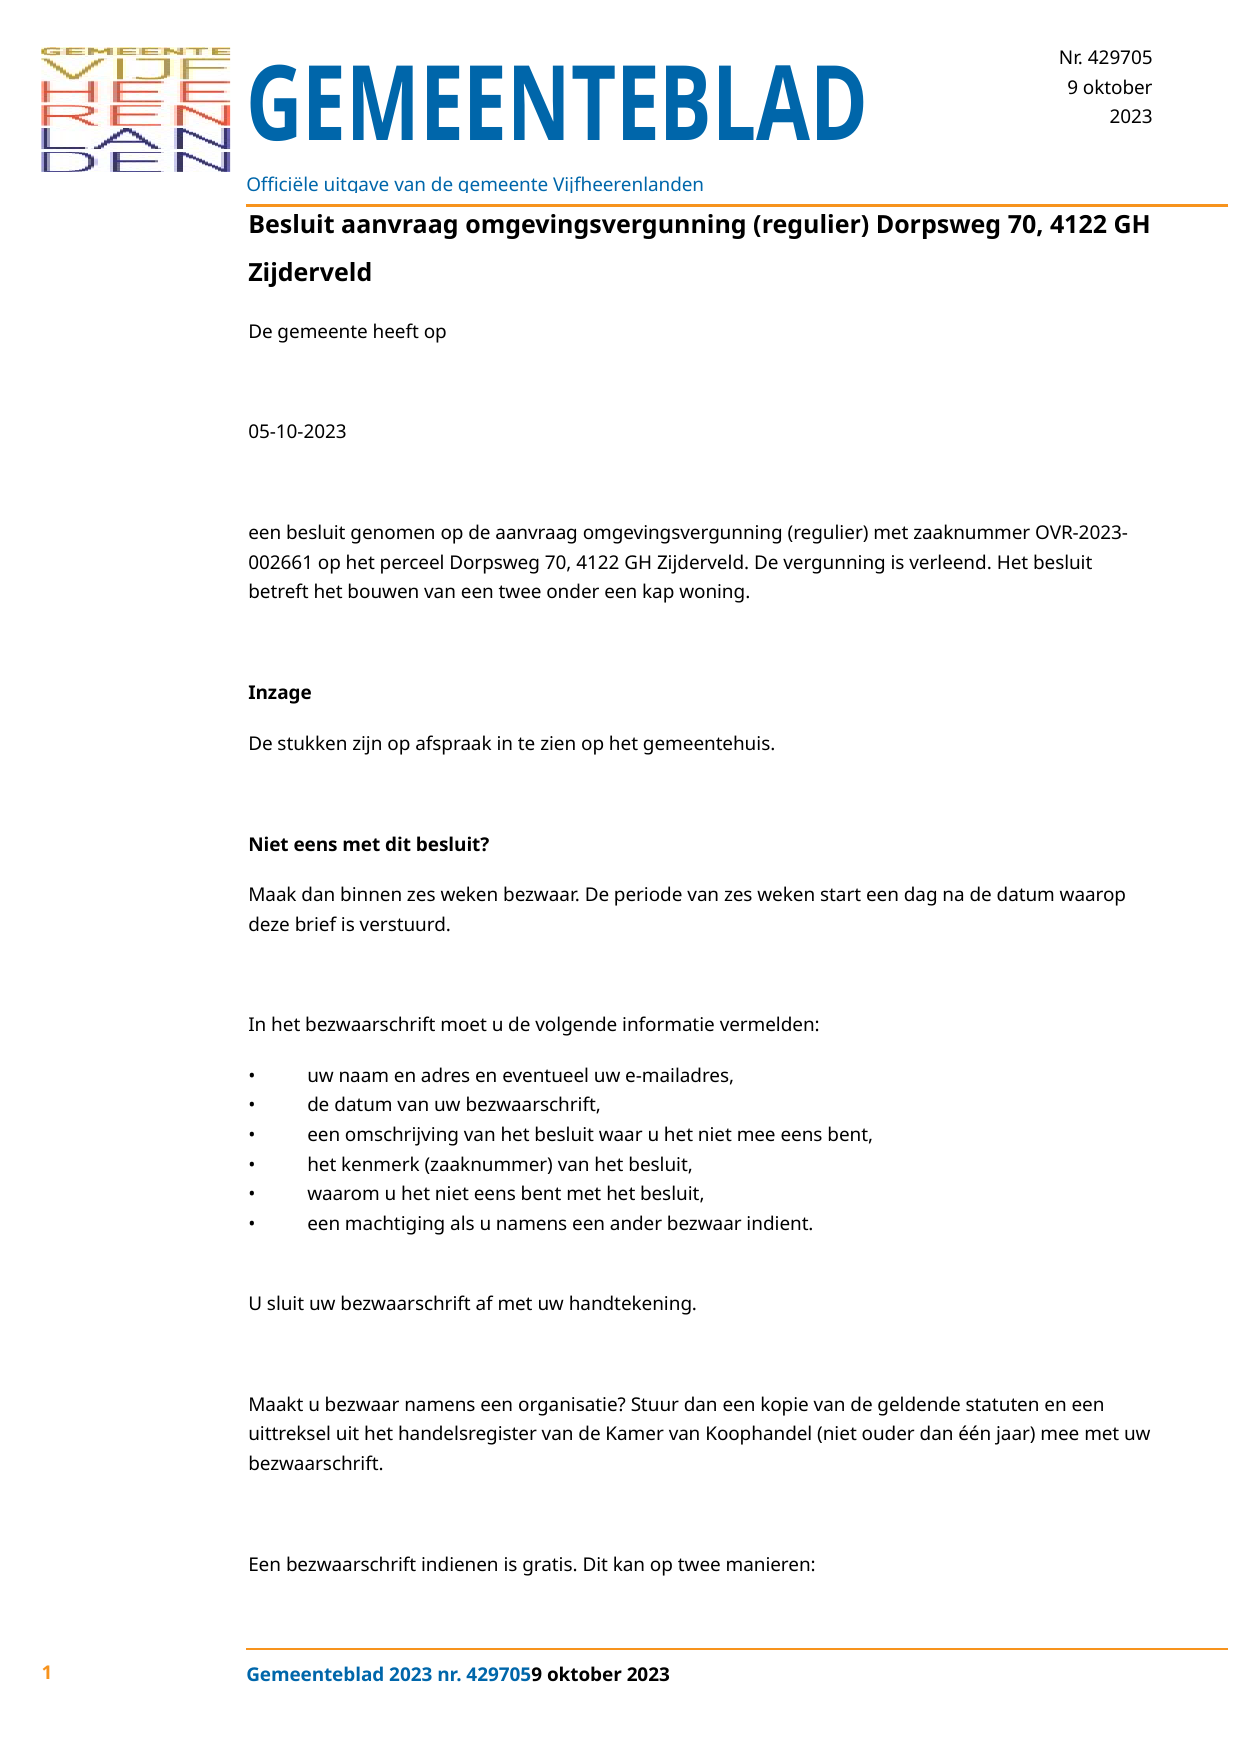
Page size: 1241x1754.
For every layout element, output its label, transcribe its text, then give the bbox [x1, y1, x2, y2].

text De gemeente heeft op [248, 318, 1152, 344]
text Niet eens met dit besluit? [248, 831, 1152, 857]
list waarom u het niet eens bent met het besluit, [248, 1180, 1152, 1206]
list uw naam en adres en eventueel uw e-mailadres, [248, 1062, 1152, 1088]
text Een bezwaarschrift indienen is gratis. Dit kan op twee manieren: [248, 1551, 1152, 1577]
list een omschrijving van het besluit waar u het niet mee eens bent, [248, 1121, 1152, 1147]
text Maakt u bezwaar namens een organisatie? Stuur dan een kopie van de geldende statuten en een uittreksel uit het handelsregister van de Kamer van Koophandel (niet ouder dan één jaar) mee met uw bezwaarschrift. [248, 1391, 1152, 1476]
text Inzage [248, 679, 1152, 705]
text een besluit genomen op de aanvraag omgevingsvergunning (regulier) met zaaknummer OVR-2023-002661 op het perceel Dorpsweg 70, 4122 GH Zijderveld. De vergunning is verleend. Het besluit betreft het bouwen van een twee onder een kap woning. [248, 519, 1152, 604]
list de datum van uw bezwaarschrift, [248, 1092, 1152, 1117]
picture [41, 47, 231, 172]
text Maak dan binnen zes weken bezwaar. De periode van zes weken start een dag na de datum waarop deze brief is verstuurd. [248, 881, 1152, 937]
text 05-10-2023 [248, 419, 1152, 444]
text In het bezwaarschrift moet u de volgende informatie vermelden: [248, 1012, 1152, 1037]
text U sluit uw bezwaarschrift af met uw handtekening. [248, 1290, 1152, 1316]
list een machtiging als u namens een ander bezwaar indient. [248, 1210, 1152, 1236]
list het kenmerk (zaaknummer) van het besluit, [248, 1151, 1152, 1177]
text Besluit aanvraag omgevingsvergunning (regulier) Dorpsweg 70, 4122 GH Zijderveld [248, 207, 1152, 288]
text De stukken zijn op afspraak in te zien op het gemeentehuis. [248, 730, 1152, 756]
